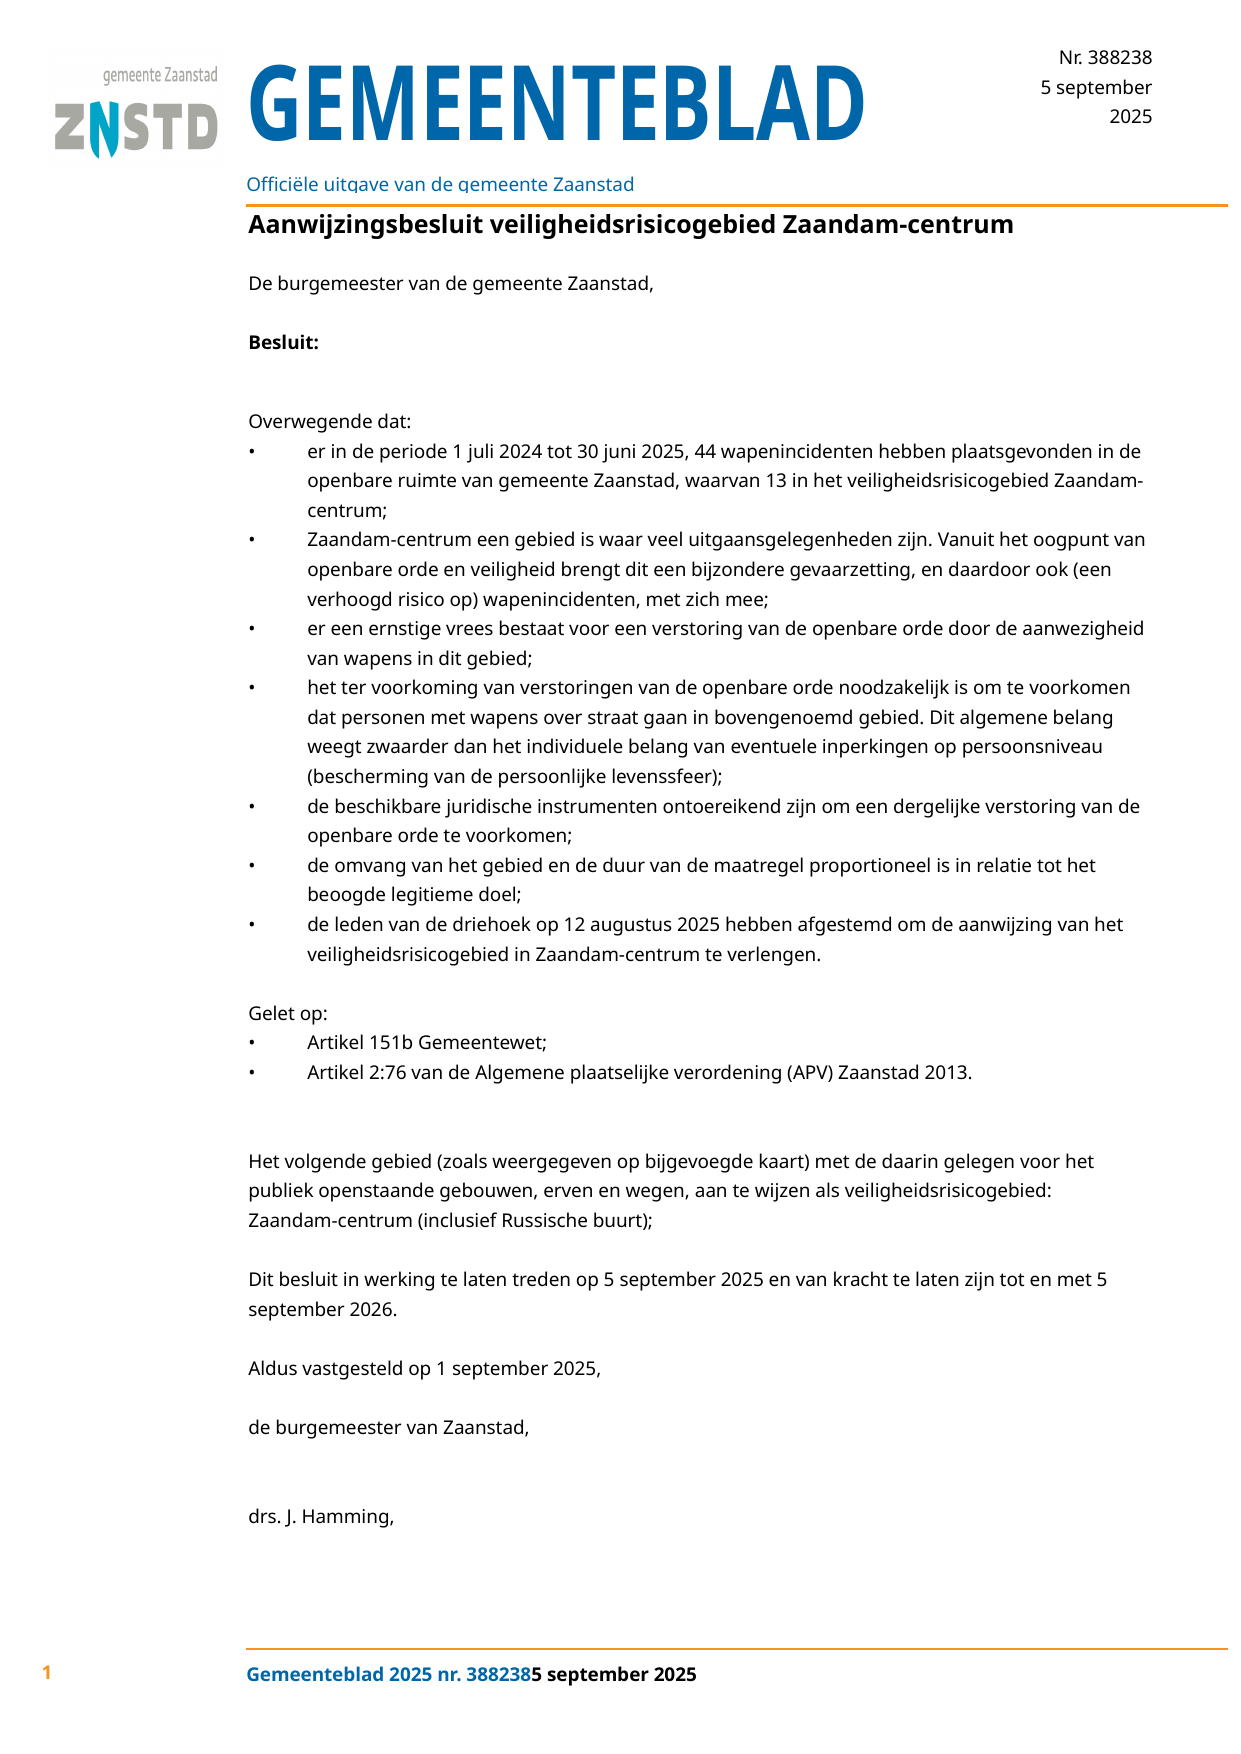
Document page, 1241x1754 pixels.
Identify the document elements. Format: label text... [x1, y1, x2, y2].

text Besluit: [248, 329, 1152, 355]
list de omvang van het gebied en de duur van de maatregel proportioneel is in relatie tot het beoogde legitieme doel; [248, 852, 1152, 907]
text De burgemeester van de gemeente Zaanstad, [248, 270, 1152, 296]
text Overwegende dat: [248, 408, 1152, 434]
list Zaandam-centrum een gebied is waar veel uitgaansgelegenheden zijn. Vanuit het oogpunt van openbare orde en veiligheid brengt dit een bijzondere gevaarzetting, en daardoor ook (een verhoogd risico op) wapenincidenten, met zich mee; [248, 527, 1152, 612]
list de leden van de driehoek op 12 augustus 2025 hebben afgestemd om de aanwijzing van het veiligheidsrisicogebied in Zaandam-centrum te verlengen. [248, 911, 1152, 967]
text Aldus vastgesteld op 1 september 2025, [248, 1355, 1152, 1381]
text Het volgende gebied (zoals weergegeven op bijgevoegde kaart) met de daarin gelegen voor het publiek openstaande gebouwen, erven en wegen, aan te wijzen als veiligheidsrisicogebied: [248, 1148, 1152, 1203]
text de burgemeester van Zaanstad, [248, 1414, 1152, 1440]
list er een ernstige vrees bestaat voor een verstoring van de openbare orde door de aanwezigheid van wapens in dit gebied; [248, 615, 1152, 671]
list het ter voorkoming van verstoringen van de openbare orde noodzakelijk is om te voorkomen dat personen met wapens over straat gaan in bovengenoemd gebied. Dit algemene belang weegt zwaarder dan het individuele belang van eventuele inperkingen op persoonsniveau (bescherming van de persoonlijke levenssfeer); [248, 674, 1152, 789]
list Artikel 2:76 van de Algemene plaatselijke verordening (APV) Zaanstad 2013. [248, 1059, 1152, 1085]
text Zaandam-centrum (inclusief Russische buurt); [248, 1207, 1152, 1233]
list er in de periode 1 juli 2024 tot 30 juni 2025, 44 wapenincidenten hebben plaatsgevonden in de openbare ruimte van gemeente Zaanstad, waarvan 13 in het veiligheidsrisicogebied Zaandam-centrum; [248, 438, 1152, 523]
list de beschikbare juridische instrumenten ontoereikend zijn om een dergelijke verstoring van de openbare orde te voorkomen; [248, 793, 1152, 848]
list Artikel 151b Gemeentewet; [248, 1029, 1152, 1055]
text Aanwijzingsbesluit veiligheidsrisicogebied Zaandam-centrum [248, 207, 1152, 241]
text Dit besluit in werking te laten treden op 5 september 2025 en van kracht te laten zijn tot en met 5 september 2026. [248, 1266, 1152, 1322]
text drs. J. Hamming, [248, 1503, 1152, 1529]
text Gelet op: [248, 1000, 1152, 1026]
picture [41, 47, 231, 172]
